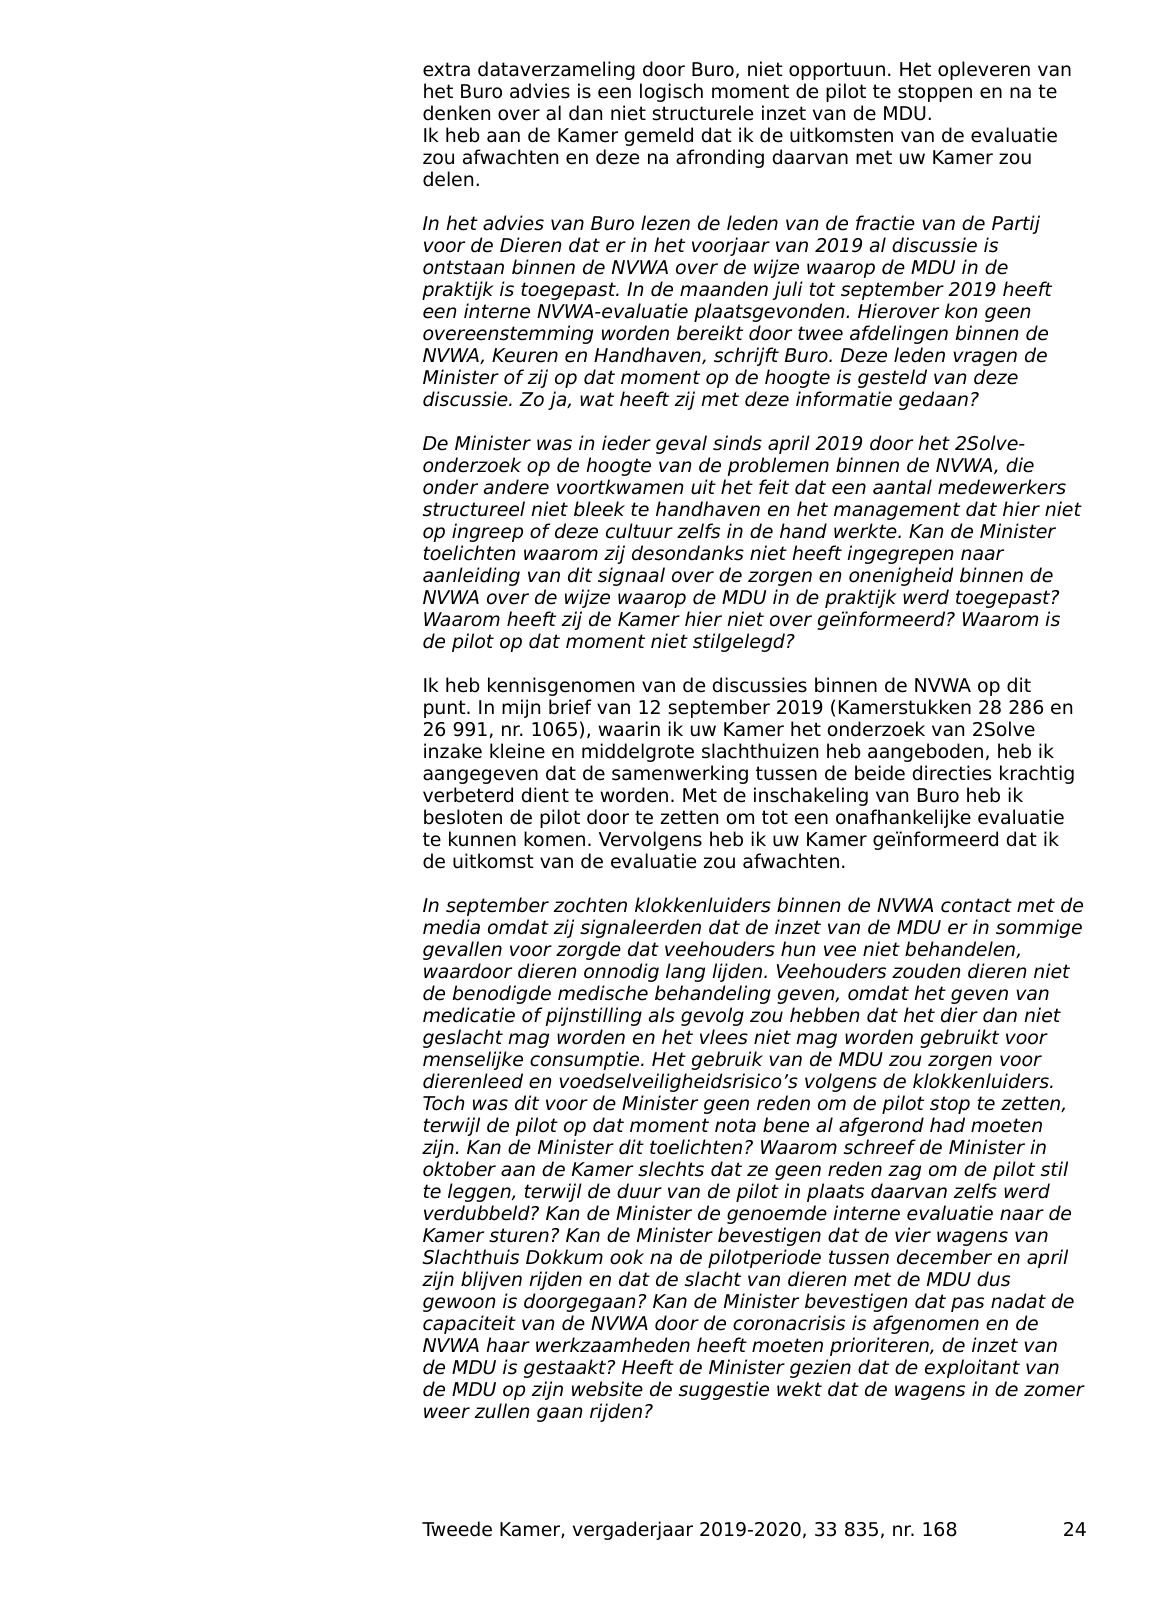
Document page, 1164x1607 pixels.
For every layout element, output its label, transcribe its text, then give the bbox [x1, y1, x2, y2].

text Ik heb aan de Kamer gemeld dat ik de uitkomsten van de evaluatie zou afwachten en deze na afronding daarvan met uw Kamer zou delen. [422, 125, 1087, 191]
text Ik heb kennisgenomen van de discussies binnen de NVWA op dit punt. In mijn brief van 12 september 2019 (Kamerstukken 28 286 en 26 991, nr. 1065), waarin ik uw Kamer het onderzoek van 2Solve inzake kleine en middelgrote slachthuizen heb aangeboden, heb ik aangegeven dat de samenwerking tussen de beide directies krachtig verbeterd dient te worden. Met de inschakeling van Buro heb ik besloten de pilot door te zetten om tot een onafhankelijke evaluatie te kunnen komen. Vervolgens heb ik uw Kamer geïnformeerd dat ik de uitkomst van de evaluatie zou afwachten. [422, 675, 1087, 873]
text In het advies van Buro lezen de leden van de fractie van de Partij voor de Dieren dat er in het voorjaar van 2019 al discussie is ontstaan binnen de NVWA over de wijze waarop de MDU in de praktijk is toegepast. In de maanden juli tot september 2019 heeft een interne NVWA-evaluatie plaatsgevonden. Hierover kon geen overeenstemming worden bereikt door twee afdelingen binnen de NVWA, Keuren en Handhaven, schrijft Buro. Deze leden vragen de Minister of zij op dat moment op de hoogte is gesteld van deze discussie. Zo ja, wat heeft zij met deze informatie gedaan? [422, 213, 1087, 411]
text De Minister was in ieder geval sinds april 2019 door het 2Solve-onderzoek op de hoogte van de problemen binnen de NVWA, die onder andere voortkwamen uit het feit dat een aantal medewerkers structureel niet bleek te handhaven en het management dat hier niet op ingreep of deze cultuur zelfs in de hand werkte. Kan de Minister toelichten waarom zij desondanks niet heeft ingegrepen naar aanleiding van dit signaal over de zorgen en onenigheid binnen de NVWA over de wijze waarop de MDU in de praktijk werd toegepast? Waarom heeft zij de Kamer hier niet over geïnformeerd? Waarom is de pilot op dat moment niet stilgelegd? [422, 433, 1087, 653]
text In september zochten klokkenluiders binnen de NVWA contact met de media omdat zij signaleerden dat de inzet van de MDU er in sommige gevallen voor zorgde dat veehouders hun vee niet behandelen, waardoor dieren onnodig lang lijden. Veehouders zouden dieren niet de benodigde medische behandeling geven, omdat het geven van medicatie of pijnstilling als gevolg zou hebben dat het dier dan niet geslacht mag worden en het vlees niet mag worden gebruikt voor menselijke consumptie. Het gebruik van de MDU zou zorgen voor dierenleed en voedselveiligheidsrisico’s volgens de klokkenluiders. Toch was dit voor de Minister geen reden om de pilot stop te zetten, terwijl de pilot op dat moment nota bene al afgerond had moeten zijn. Kan de Minister dit toelichten? Waarom schreef de Minister in oktober aan de Kamer slechts dat ze geen reden zag om de pilot stil te leggen, terwijl de duur van de pilot in plaats daarvan zelfs werd verdubbeld? Kan de Minister de genoemde interne evaluatie naar de Kamer sturen? Kan de Minister bevestigen dat de vier wagens van Slachthuis Dokkum ook na de pilotperiode tussen december en april zijn blijven rijden en dat de slacht van dieren met de MDU dus gewoon is doorgegaan? Kan de Minister bevestigen dat pas nadat de capaciteit van de NVWA door de coronacrisis is afgenomen en de NVWA haar werkzaamheden heeft moeten prioriteren, de inzet van de MDU is gestaakt? Heeft de Minister gezien dat de exploitant van de MDU op zijn website de suggestie wekt dat de wagens in de zomer weer zullen gaan rijden? [422, 895, 1087, 1423]
text extra dataverzameling door Buro, niet opportuun. Het opleveren van het Buro advies is een logisch moment de pilot te stoppen en na te denken over al dan niet structurele inzet van de MDU. [422, 59, 1087, 125]
